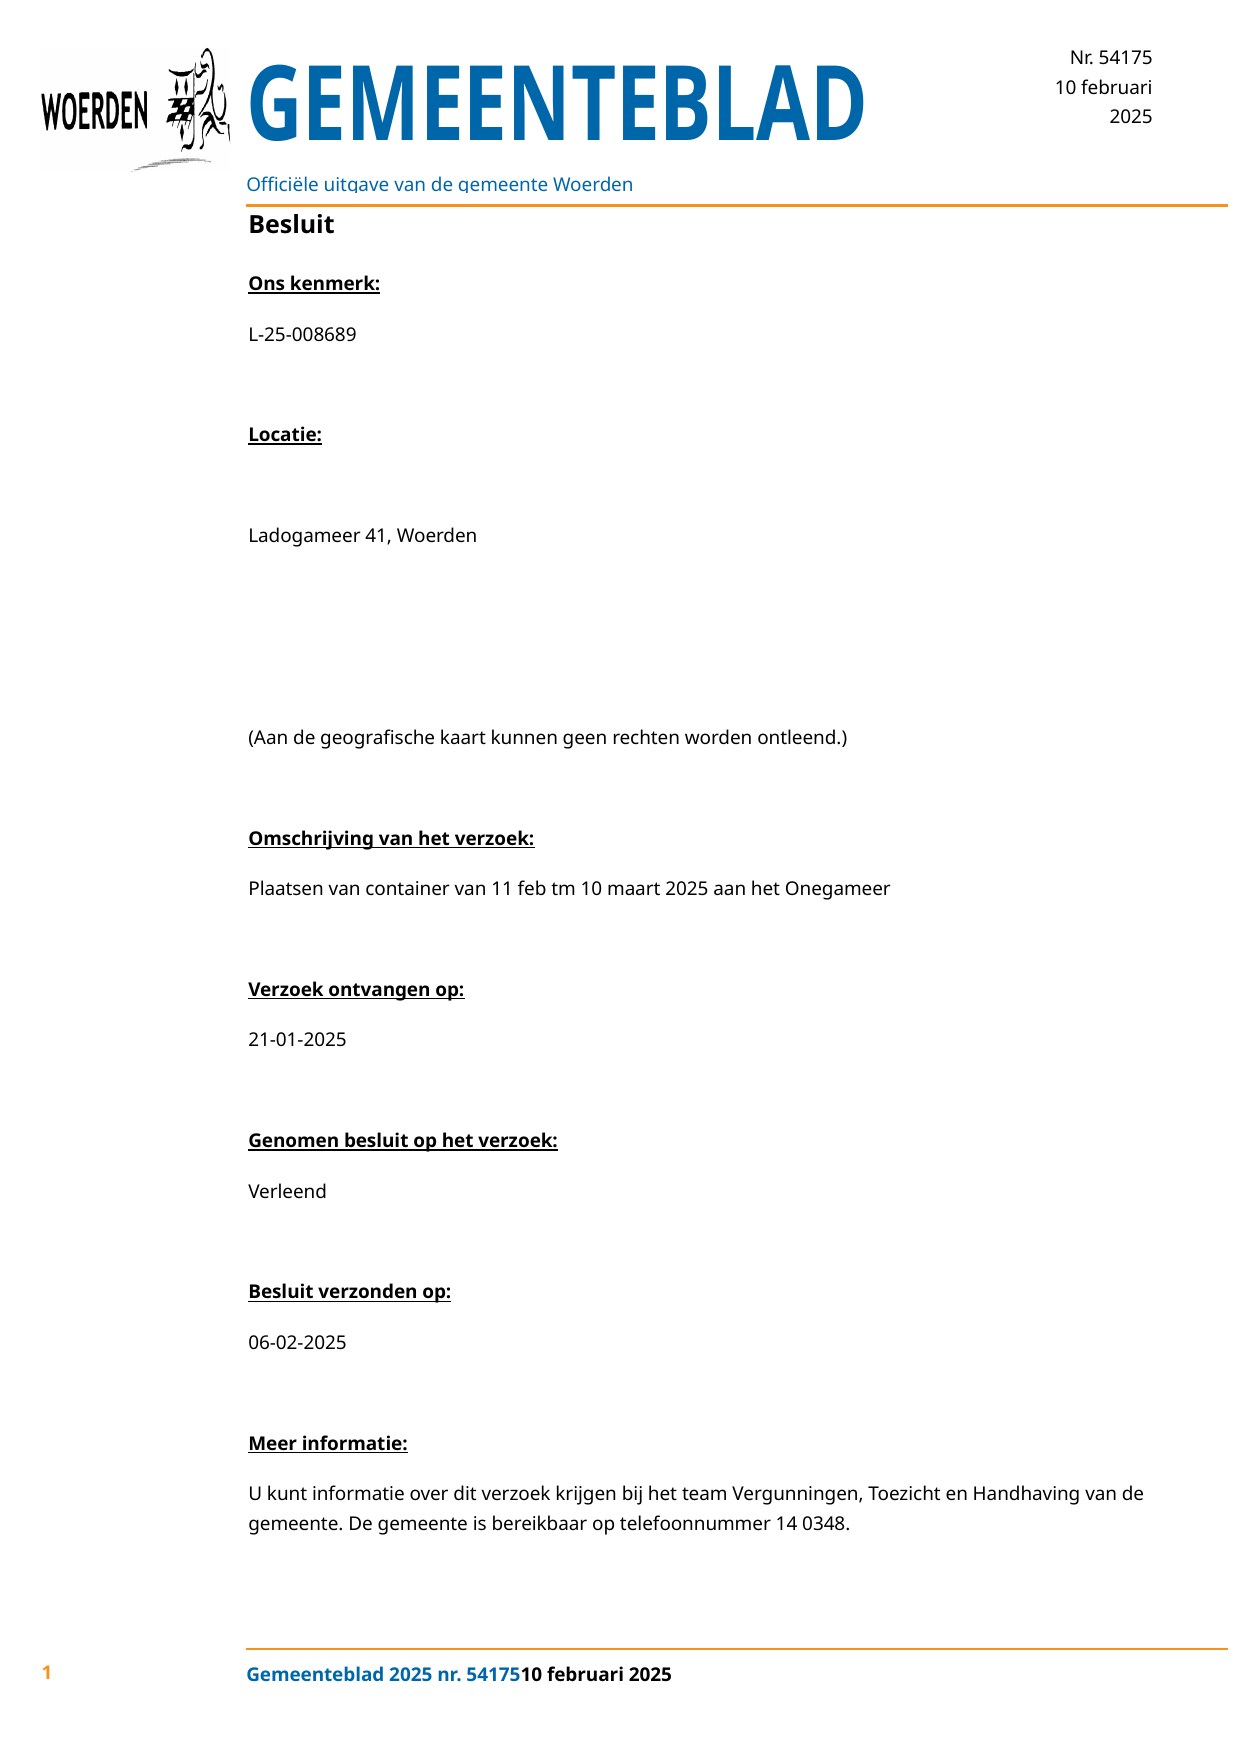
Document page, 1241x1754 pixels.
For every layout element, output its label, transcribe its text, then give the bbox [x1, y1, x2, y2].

text Besluit [248, 207, 1152, 241]
text (Aan de geografische kaart kunnen geen rechten worden ontleend.) [248, 724, 1152, 750]
text Besluit verzonden op: [248, 1279, 1152, 1304]
text 06-02-2025 [248, 1329, 1152, 1355]
text U kunt informatie over dit verzoek krijgen bij het team Vergunningen, Toezicht en Handhaving van de gemeente. De gemeente is bereikbaar op telefoonnummer 14 0348. [248, 1480, 1152, 1536]
text 21-01-2025 [248, 1027, 1152, 1052]
text Omschrijving van het verzoek: [248, 825, 1152, 851]
text L-25-008689 [248, 321, 1152, 346]
text Ladogameer 41, Woerden [248, 522, 1152, 548]
text Locatie: [248, 422, 1152, 447]
text Genomen besluit op het verzoek: [248, 1127, 1152, 1153]
text Verzoek ontvangen op: [248, 976, 1152, 1002]
text Meer informatie: [248, 1430, 1152, 1456]
text Ons kenmerk: [248, 270, 1152, 296]
text Verleend [248, 1178, 1152, 1203]
picture [41, 47, 231, 172]
text Plaatsen van container van 11 feb tm 10 maart 2025 aan het Onegameer [248, 875, 1152, 901]
